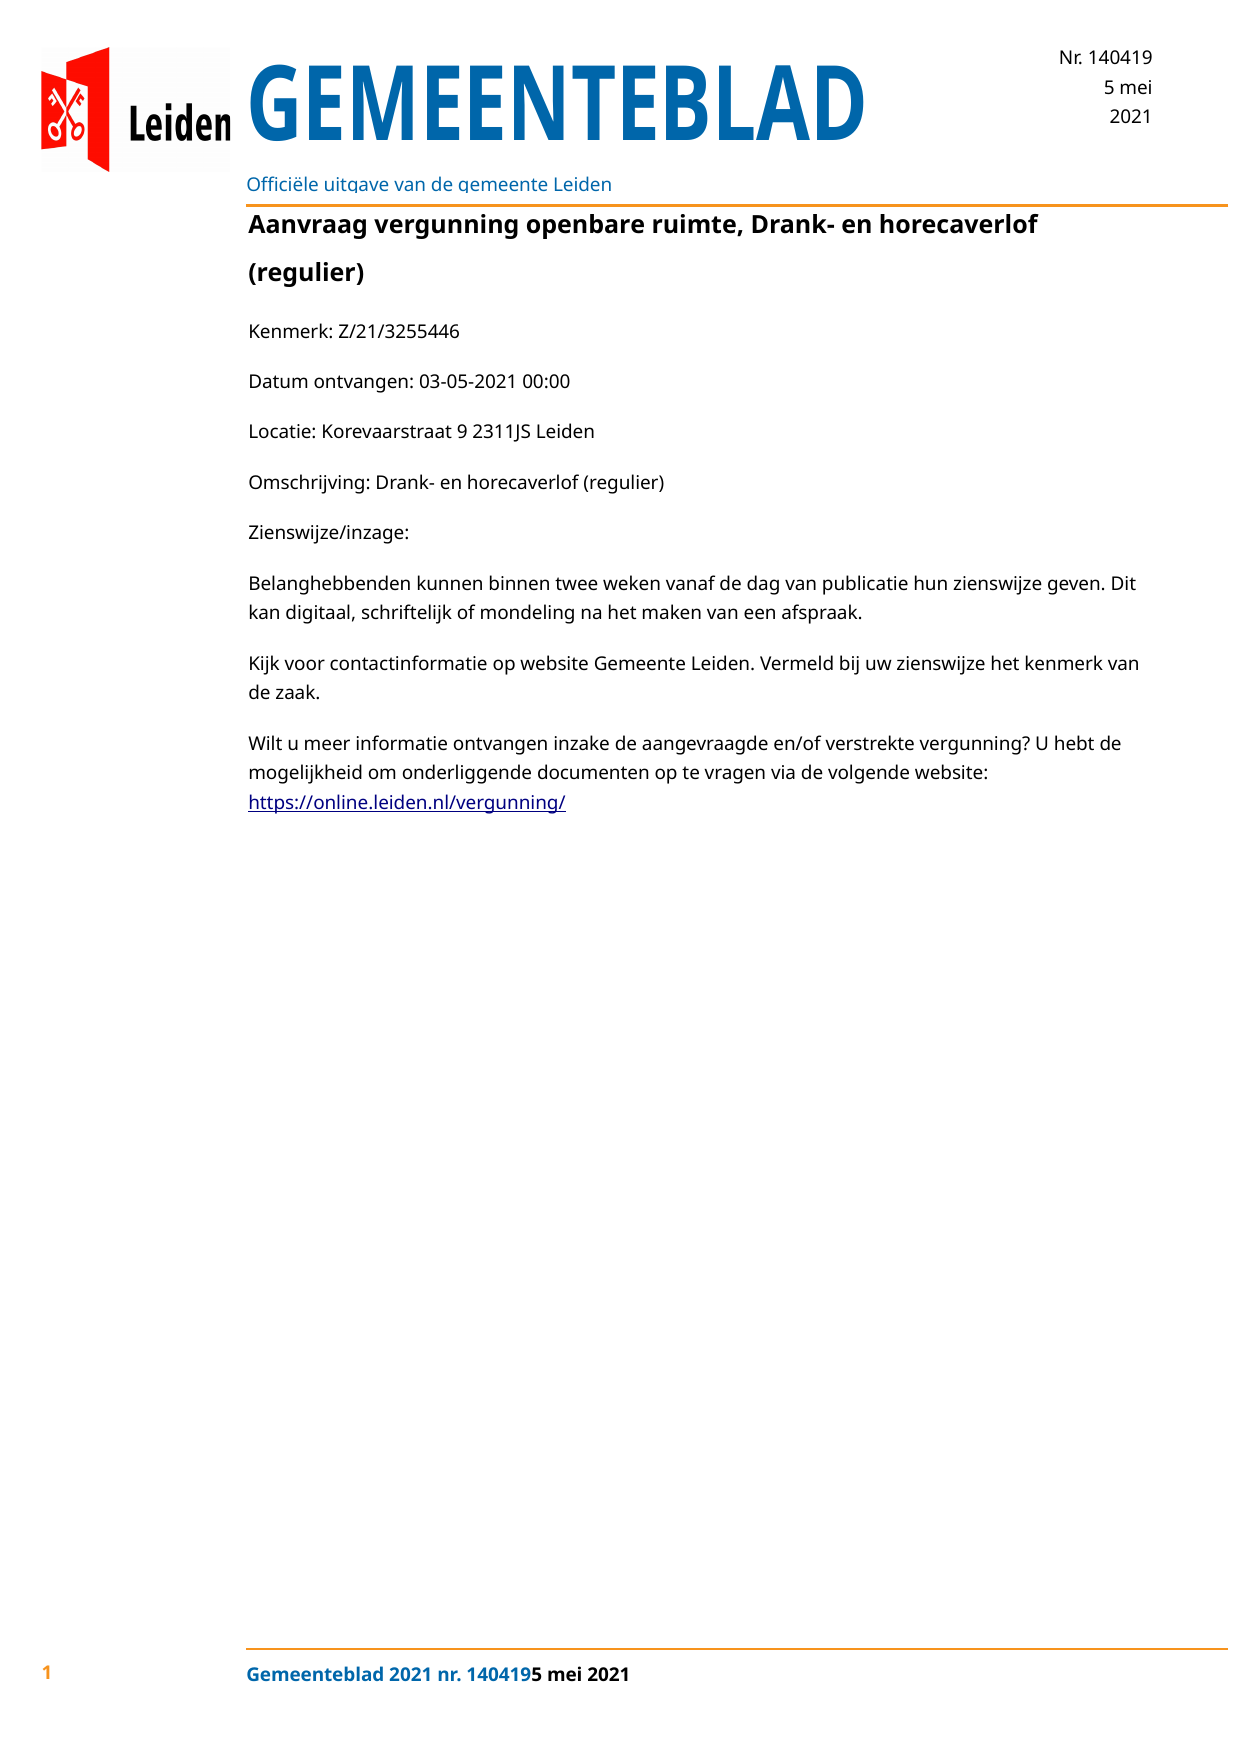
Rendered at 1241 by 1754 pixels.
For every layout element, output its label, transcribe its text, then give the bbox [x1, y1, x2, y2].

picture [41, 47, 231, 172]
text Aanvraag vergunning openbare ruimte, Drank- en horecaverlof (regulier) [248, 207, 1152, 288]
text Belanghebbenden kunnen binnen twee weken vanaf de dag van publicatie hun zienswijze geven. Dit kan digitaal, schriftelijk of mondeling na het maken van een afspraak. [248, 570, 1152, 625]
text Datum ontvangen: 03-05-2021 00:00 [248, 368, 1152, 394]
text Kijk voor contactinformatie op website Gemeente Leiden. Vermeld bij uw zienswijze het kenmerk van de zaak. [248, 650, 1152, 705]
text Omschrijving: Drank- en horecaverlof (regulier) [248, 469, 1152, 495]
text Locatie: Korevaarstraat 9 2311JS Leiden [248, 419, 1152, 444]
text Kenmerk: Z/21/3255446 [248, 318, 1152, 344]
text Zienswijze/inzage: [248, 519, 1152, 545]
text Wilt u meer informatie ontvangen inzake de aangevraagde en/of verstrekte vergunning? U hebt de mogelijkheid om onderliggende documenten op te vragen via de volgende website: https://online.leiden.nl/vergunning/ [248, 730, 1152, 815]
